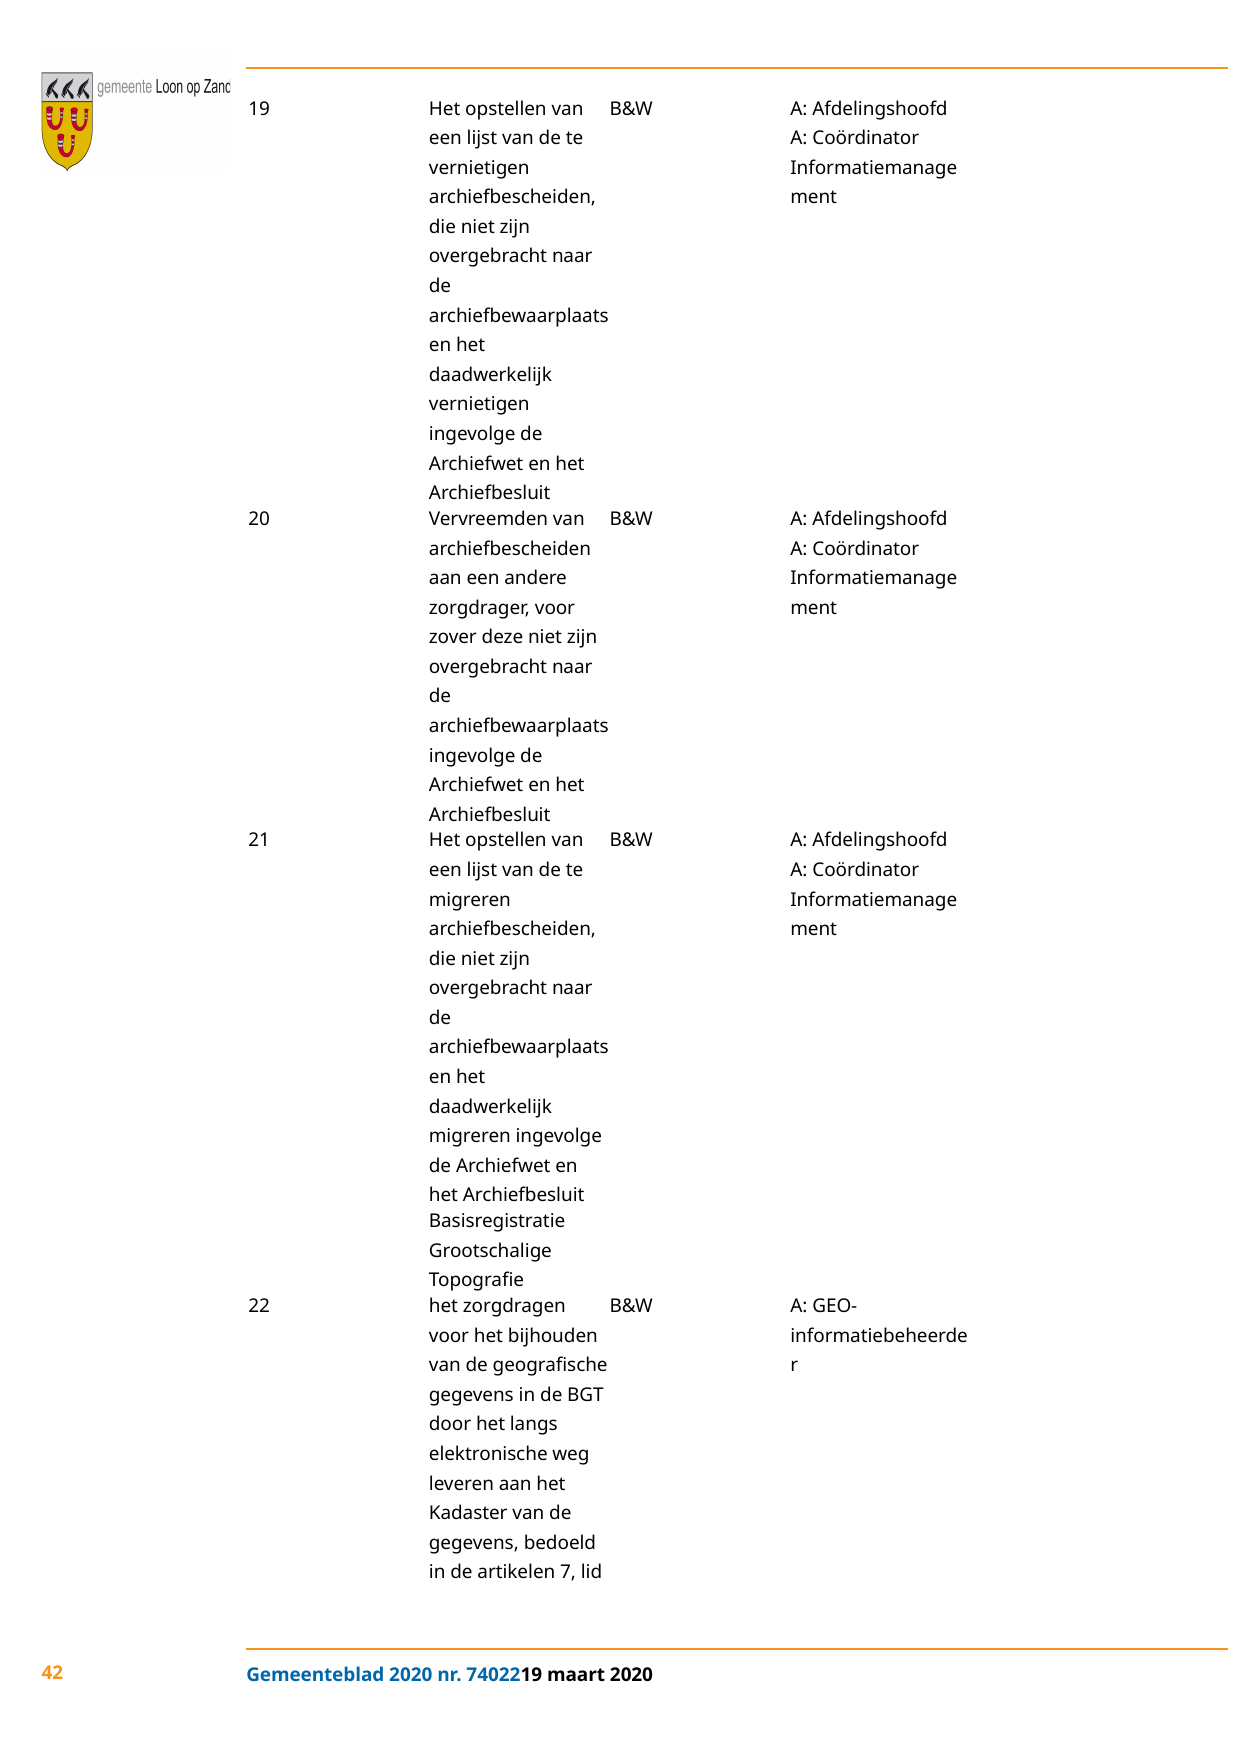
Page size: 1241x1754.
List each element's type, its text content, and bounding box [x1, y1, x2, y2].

table_cell [248, 1208, 429, 1292]
table_cell [971, 1292, 1152, 1584]
table_cell 19 [248, 95, 429, 505]
table_cell Het opstellen van een lijst van de te vernietigen archiefbescheiden, die niet zijn overgebracht naar de archiefbewaarplaats en het daadwerkelijk vernietigen ingevolge de Archiefwet en het Archiefbesluit [429, 95, 609, 505]
table_cell [609, 1208, 790, 1292]
table_cell B&W [609, 505, 790, 827]
table_cell 21 [248, 827, 429, 1207]
table_cell Vervreemden van archiefbescheiden aan een andere zorgdrager, voor zover deze niet zijn overgebracht naar de archiefbewaarplaats ingevolge de Archiefwet en het Archiefbesluit [429, 505, 609, 827]
table_cell Basisregistratie Grootschalige Topografie [429, 1208, 609, 1292]
table_cell [790, 1208, 971, 1292]
table_cell 22 [248, 1292, 429, 1584]
table_cell het zorgdragen voor het bijhouden van de geografische gegevens in de BGT door het langs elektronische weg leveren aan het Kadaster van de gegevens, bedoeld in de artikelen 7, lid [429, 1292, 609, 1584]
table_cell 20 [248, 505, 429, 827]
table_cell Het opstellen van een lijst van de te migreren archiefbescheiden, die niet zijn overgebracht naar de archiefbewaarplaats en het daadwerkelijk migreren ingevolge de Archiefwet en het Archiefbesluit [429, 827, 609, 1207]
table_cell [971, 827, 1152, 1207]
table_cell A: Afdelingshoofd A: Coördinator Informatiemanagement [790, 95, 971, 505]
picture [41, 47, 231, 172]
table_cell [971, 1208, 1152, 1292]
table_cell A: GEO-informatiebeheerder [790, 1292, 971, 1584]
table_cell A: Afdelingshoofd A: Coördinator Informatiemanagement [790, 827, 971, 1207]
table_cell A: Afdelingshoofd A: Coördinator Informatiemanagement [790, 505, 971, 827]
table_cell B&W [609, 95, 790, 505]
table_cell B&W [609, 1292, 790, 1584]
table_cell B&W [609, 827, 790, 1207]
table_cell [971, 505, 1152, 827]
table_cell [971, 95, 1152, 505]
